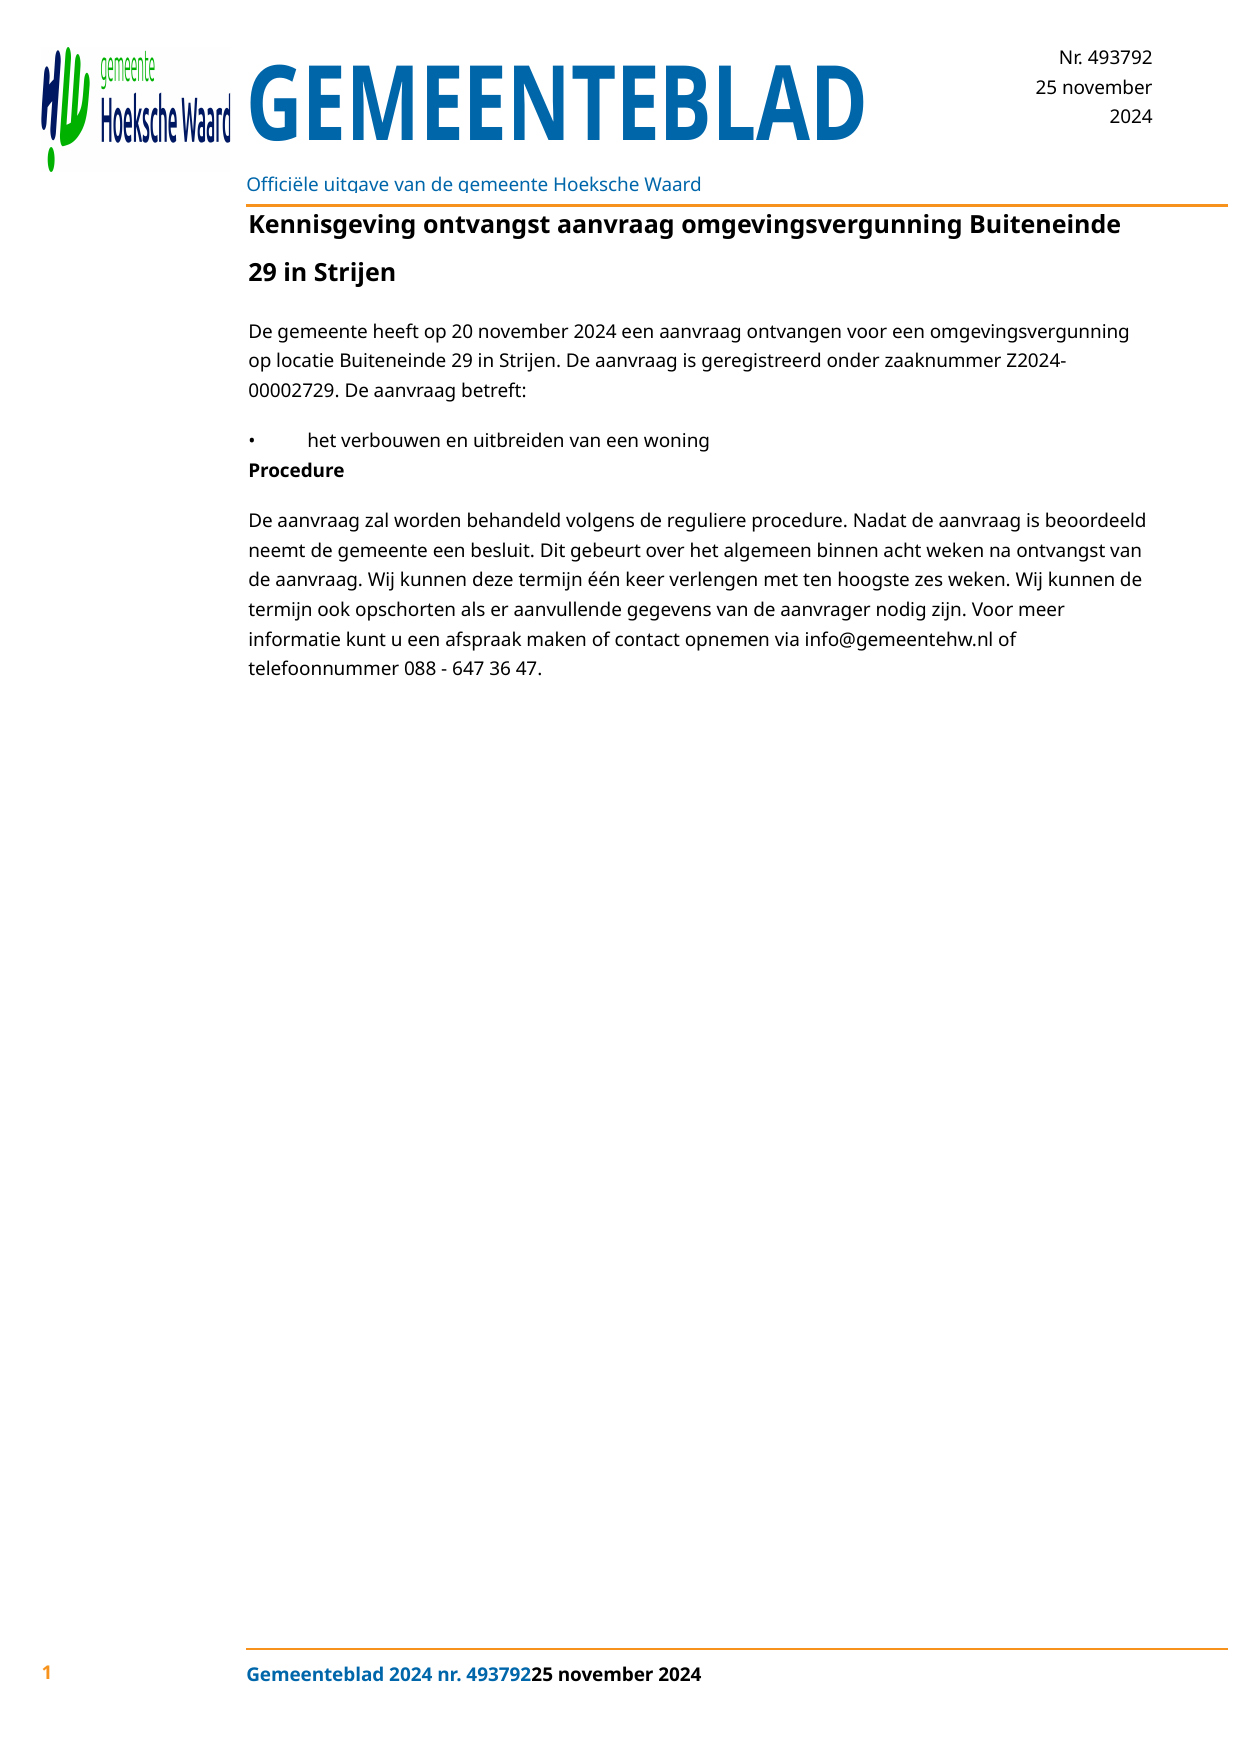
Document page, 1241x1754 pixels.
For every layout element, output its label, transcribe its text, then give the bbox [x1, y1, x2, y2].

text Procedure [248, 457, 1152, 483]
picture [41, 47, 231, 172]
text De gemeente heeft op 20 november 2024 een aanvraag ontvangen voor een omgevingsvergunning op locatie Buiteneinde 29 in Strijen. De aanvraag is geregistreerd onder zaaknummer Z2024-00002729. De aanvraag betreft: [248, 318, 1152, 403]
text Kennisgeving ontvangst aanvraag omgevingsvergunning Buiteneinde 29 in Strijen [248, 207, 1152, 288]
text De aanvraag zal worden behandeld volgens de reguliere procedure. Nadat de aanvraag is beoordeeld neemt de gemeente een besluit. Dit gebeurt over het algemeen binnen acht weken na ontvangst van de aanvraag. Wij kunnen deze termijn één keer verlengen met ten hoogste zes weken. Wij kunnen de termijn ook opschorten als er aanvullende gegevens van de aanvrager nodig zijn. Voor meer informatie kunt u een afspraak maken of contact opnemen via info@gemeentehw.nl of telefoonnummer 088 - 647 36 47. [248, 507, 1152, 681]
list het verbouwen en uitbreiden van een woning [248, 427, 1152, 453]
